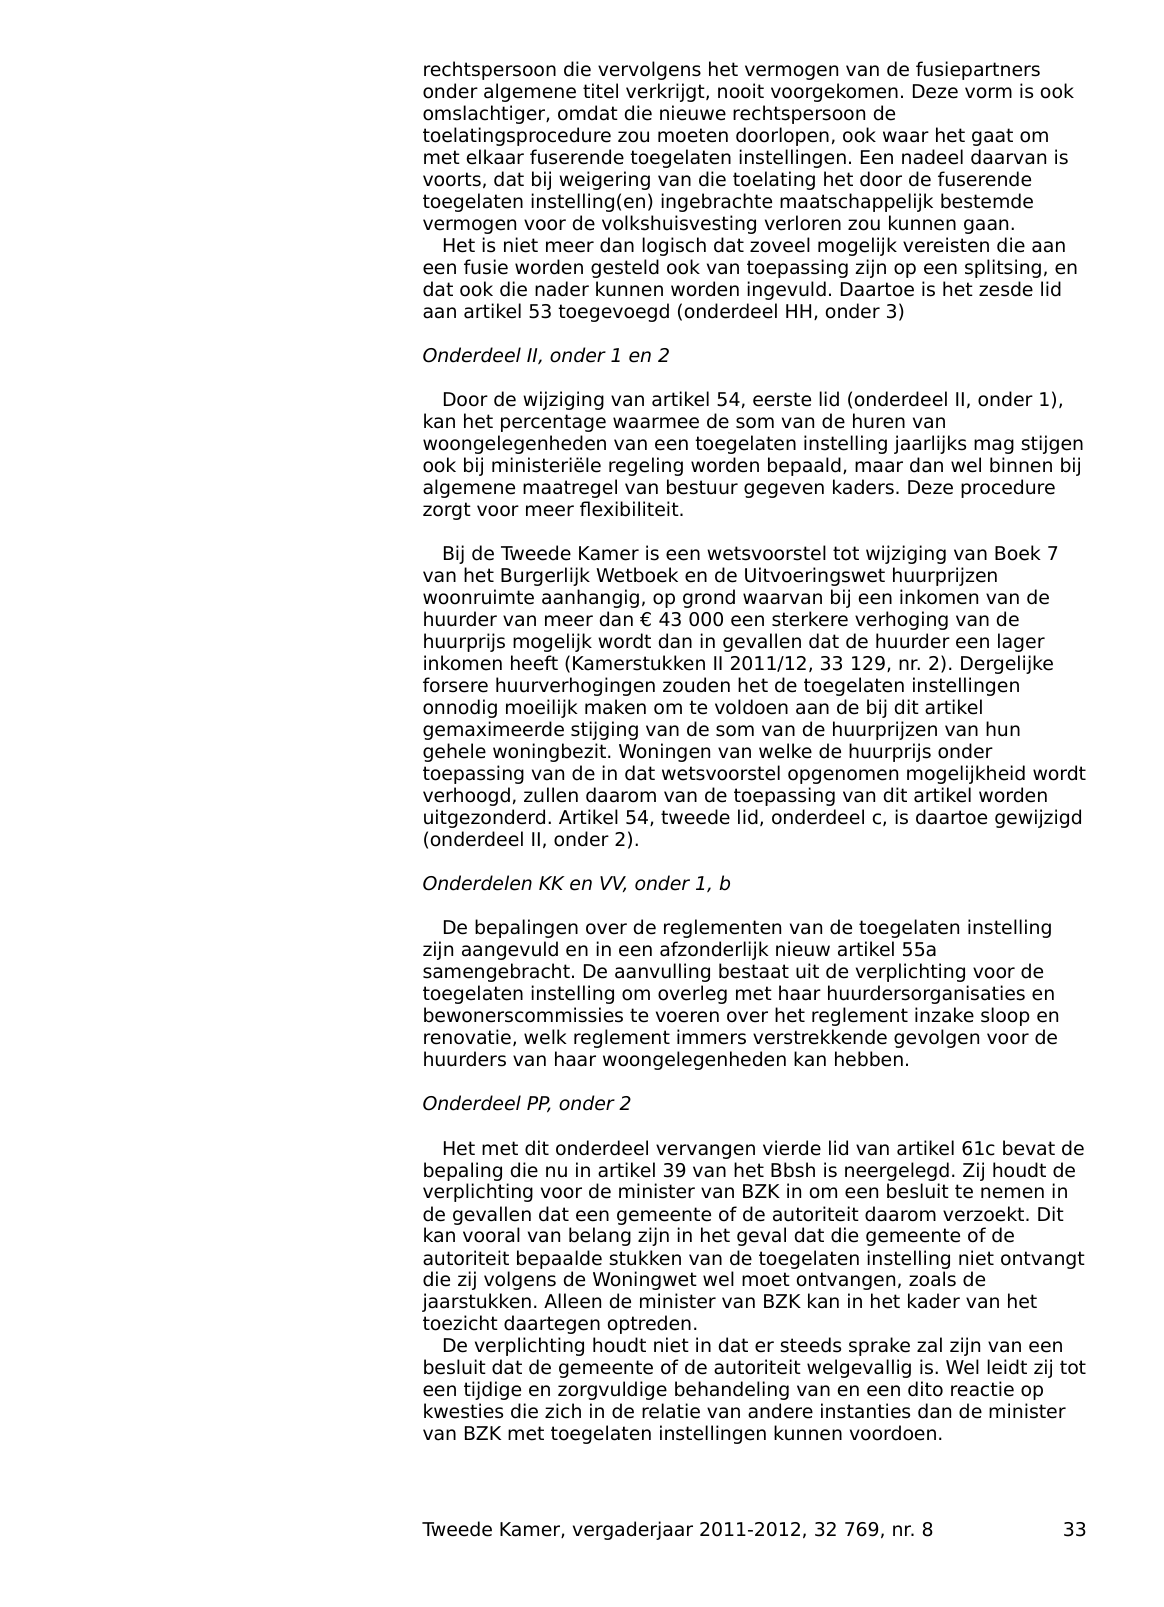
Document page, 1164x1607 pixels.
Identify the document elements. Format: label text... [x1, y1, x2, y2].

subtitle Onderdeel PP, onder 2 [422, 1093, 1087, 1115]
text De bepalingen over de reglementen van de toegelaten instelling zijn aangevuld en in een afzonderlijk nieuw artikel 55a samengebracht. De aanvulling bestaat uit de verplichting voor de toegelaten instelling om overleg met haar huurdersorganisaties en bewonerscommissies te voeren over het reglement inzake sloop en renovatie, welk reglement immers verstrekkende gevolgen voor de huurders van haar woongelegenheden kan hebben. [422, 917, 1087, 1071]
text Bij de Tweede Kamer is een wetsvoorstel tot wijziging van Boek 7 van het Burgerlijk Wetboek en de Uitvoeringswet huurprijzen woonruimte aanhangig, op grond waarvan bij een inkomen van de huurder van meer dan € 43 000 een sterkere verhoging van de huurprijs mogelijk wordt dan in gevallen dat de huurder een lager inkomen heeft (Kamerstukken II 2011/12, 33 129, nr. 2). Dergelijke forsere huurverhogingen zouden het de toegelaten instellingen onnodig moeilijk maken om te voldoen aan de bij dit artikel gemaximeerde stijging van de som van de huurprijzen van hun gehele woningbezit. Woningen van welke de huurprijs onder toepassing van de in dat wetsvoorstel opgenomen mogelijkheid wordt verhoogd, zullen daarom van de toepassing van dit artikel worden uitgezonderd. Artikel 54, tweede lid, onderdeel c, is daartoe gewijzigd (onderdeel II, onder 2). [422, 543, 1087, 851]
text rechtspersoon die vervolgens het vermogen van de fusiepartners onder algemene titel verkrijgt, nooit voorgekomen. Deze vorm is ook omslachtiger, omdat die nieuwe rechtspersoon de toelatingsprocedure zou moeten doorlopen, ook waar het gaat om met elkaar fuserende toegelaten instellingen. Een nadeel daarvan is voorts, dat bij weigering van die toelating het door de fuserende toegelaten instelling(en) ingebrachte maatschappelijk bestemde vermogen voor de volkshuisvesting verloren zou kunnen gaan. [422, 59, 1087, 235]
subtitle Onderdelen KK en VV, onder 1, b [422, 873, 1087, 895]
subtitle Onderdeel II, onder 1 en 2 [422, 345, 1087, 367]
text Het is niet meer dan logisch dat zoveel mogelijk vereisten die aan een fusie worden gesteld ook van toepassing zijn op een splitsing, en dat ook die nader kunnen worden ingevuld. Daartoe is het zesde lid aan artikel 53 toegevoegd (onderdeel HH, onder 3) [422, 235, 1087, 323]
text Het met dit onderdeel vervangen vierde lid van artikel 61c bevat de bepaling die nu in artikel 39 van het Bbsh is neergelegd. Zij houdt de verplichting voor de minister van BZK in om een besluit te nemen in de gevallen dat een gemeente of de autoriteit daarom verzoekt. Dit kan vooral van belang zijn in het geval dat die gemeente of de autoriteit bepaalde stukken van de toegelaten instelling niet ontvangt die zij volgens de Woningwet wel moet ontvangen, zoals de jaarstukken. Alleen de minister van BZK kan in het kader van het toezicht daartegen optreden. [422, 1137, 1087, 1335]
text De verplichting houdt niet in dat er steeds sprake zal zijn van een besluit dat de gemeente of de autoriteit welgevallig is. Wel leidt zij tot een tijdige en zorgvuldige behandeling van en een dito reactie op kwesties die zich in de relatie van andere instanties dan de minister van BZK met toegelaten instellingen kunnen voordoen. [422, 1335, 1087, 1445]
text Door de wijziging van artikel 54, eerste lid (onderdeel II, onder 1), kan het percentage waarmee de som van de huren van woongelegenheden van een toegelaten instelling jaarlijks mag stijgen ook bij ministeriële regeling worden bepaald, maar dan wel binnen bij algemene maatregel van bestuur gegeven kaders. Deze procedure zorgt voor meer flexibiliteit. [422, 389, 1087, 521]
